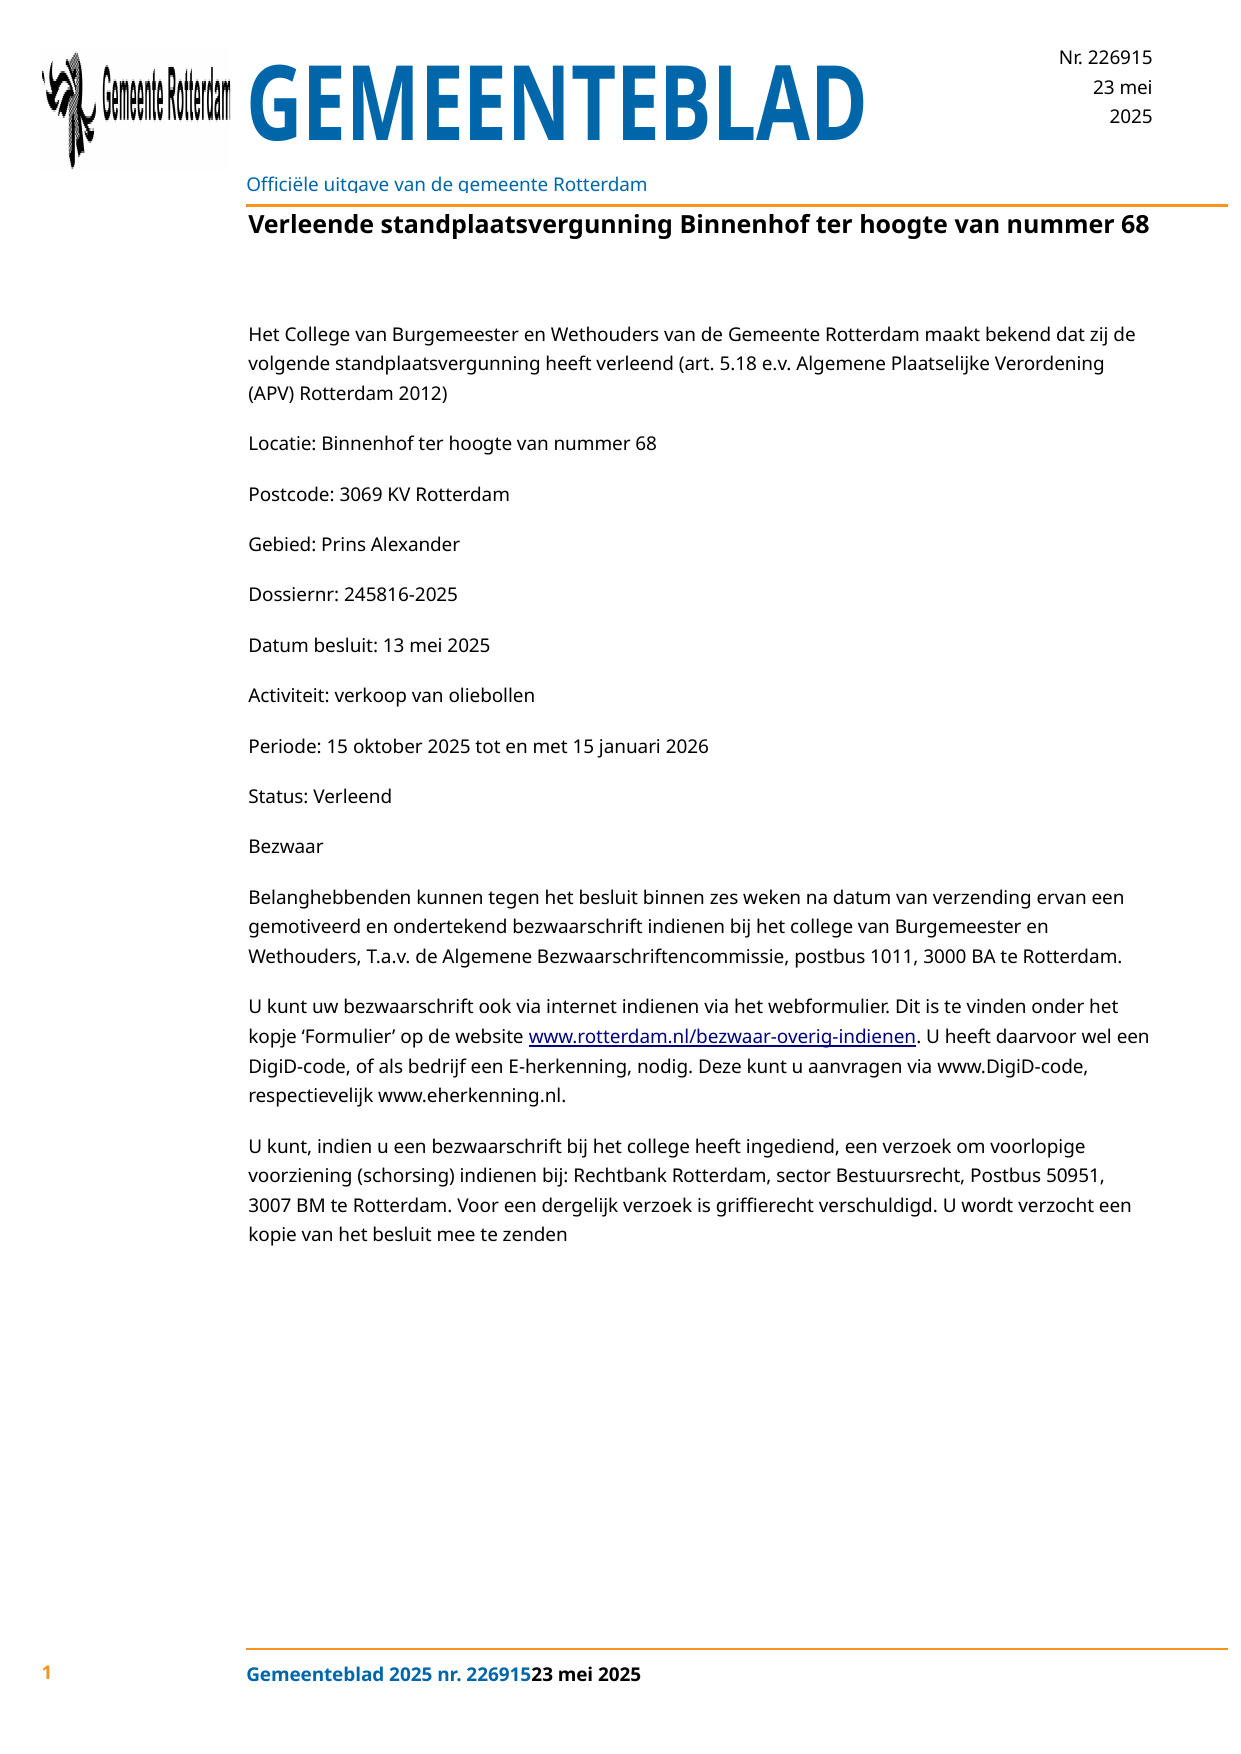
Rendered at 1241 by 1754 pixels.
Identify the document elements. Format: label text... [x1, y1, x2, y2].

text Locatie: Binnenhof ter hoogte van nummer 68 [248, 430, 1152, 456]
text Dossiernr: 245816-2025 [248, 582, 1152, 607]
text Status: Verleend [248, 783, 1152, 809]
picture [41, 47, 231, 172]
text Bezwaar [248, 834, 1152, 859]
text Activiteit: verkoop van oliebollen [248, 682, 1152, 708]
text Verleende standplaatsvergunning Binnenhof ter hoogte van nummer 68 [248, 207, 1152, 241]
text Datum besluit: 13 mei 2025 [248, 632, 1152, 658]
text U kunt, indien u een bezwaarschrift bij het college heeft ingediend, een verzoek om voorlopige voorziening (schorsing) indienen bij: Rechtbank Rotterdam, sector Bestuursrecht, Postbus 50951, 3007 BM te Rotterdam. Voor een dergelijk verzoek is griffierecht verschuldigd. U wordt verzocht een kopie van het besluit mee te zenden [248, 1133, 1152, 1247]
text Periode: 15 oktober 2025 tot en met 15 januari 2026 [248, 733, 1152, 758]
text Belanghebbenden kunnen tegen het besluit binnen zes weken na datum van verzending ervan een gemotiveerd en ondertekend bezwaarschrift indienen bij het college van Burgemeester en Wethouders, T.a.v. de Algemene Bezwaarschriftencommissie, postbus 1011, 3000 BA te Rotterdam. [248, 884, 1152, 969]
text U kunt uw bezwaarschrift ook via internet indienen via het webformulier. Dit is te vinden onder het kopje ‘Formulier’ op de website www.rotterdam.nl/bezwaar-overig-indienen. U heeft daarvoor wel een DigiD-code, of als bedrijf een E-herkenning, nodig. Deze kunt u aanvragen via www.DigiD-code, respectievelijk www.eherkenning.nl. [248, 994, 1152, 1108]
text Het College van Burgemeester en Wethouders van de Gemeente Rotterdam maakt bekend dat zij de volgende standplaatsvergunning heeft verleend (art. 5.18 e.v. Algemene Plaatselijke Verordening (APV) Rotterdam 2012) [248, 321, 1152, 406]
text Postcode: 3069 KV Rotterdam [248, 481, 1152, 506]
text Gebied: Prins Alexander [248, 531, 1152, 557]
